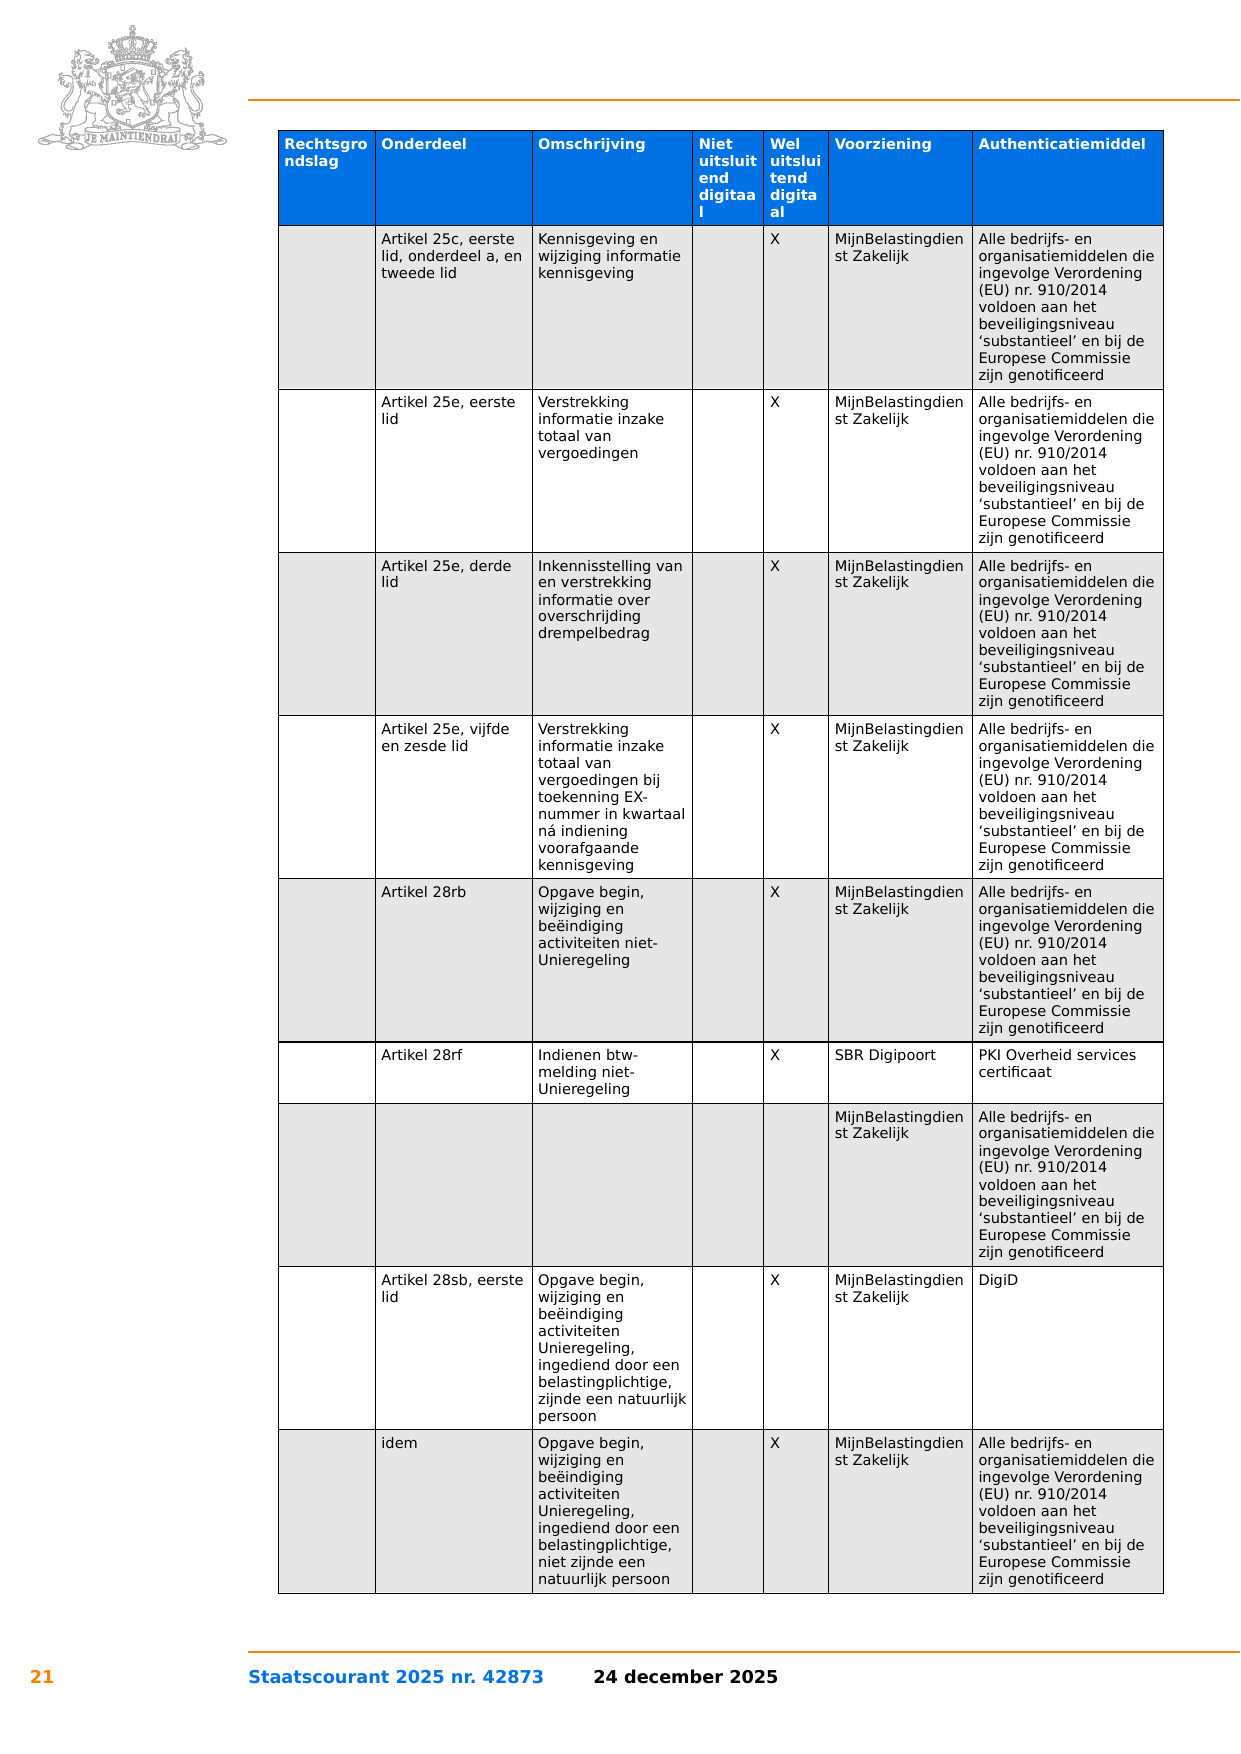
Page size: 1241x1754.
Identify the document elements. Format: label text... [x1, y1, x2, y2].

table_cell Artikel 28rf [376, 1043, 532, 1103]
table_cell [279, 1043, 375, 1103]
table_cell Opgave begin, wijziging en beëindiging activiteiten Unieregeling, ingediend door een belastingplichtige, niet zijnde een natuurlijk persoon [533, 1430, 692, 1592]
table_cell X [764, 1267, 828, 1429]
table_cell Artikel 25c, eerste lid, onderdeel a, en tweede lid [376, 226, 532, 388]
table_cell MijnBelastingdienst Zakelijk [829, 1430, 972, 1592]
table_cell X [764, 390, 828, 552]
table_cell [279, 716, 375, 878]
table_cell MijnBelastingdienst Zakelijk [829, 1104, 972, 1266]
table_cell MijnBelastingdienst Zakelijk [829, 226, 972, 388]
table_cell MijnBelastingdienst Zakelijk [829, 879, 972, 1041]
table_cell [533, 1104, 692, 1266]
table_header Rechtsgrondslag [279, 131, 375, 225]
table_header Wel uitsluitend digitaal [764, 131, 828, 225]
table_cell [693, 1267, 763, 1429]
table_cell Alle bedrijfs- en organisatiemiddelen die ingevolge Verordening (EU) nr. 910/2014 voldoen aan het beveiligingsniveau ‘substantieel’ en bij de Europese Commissie zijn genotificeerd [973, 1430, 1163, 1592]
table_cell [693, 226, 763, 388]
table_cell Alle bedrijfs- en organisatiemiddelen die ingevolge Verordening (EU) nr. 910/2014 voldoen aan het beveiligingsniveau ‘substantieel’ en bij de Europese Commissie zijn genotificeerd [973, 226, 1163, 388]
table_cell [693, 390, 763, 552]
table_cell MijnBelastingdienst Zakelijk [829, 390, 972, 552]
table_cell Opgave begin, wijziging en beëindiging activiteiten niet-Unieregeling [533, 879, 692, 1041]
table_header Niet uitsluitend digitaal [693, 131, 763, 225]
table_cell X [764, 716, 828, 878]
table_cell [279, 1267, 375, 1429]
table_cell [279, 879, 375, 1041]
table_cell Opgave begin, wijziging en beëindiging activiteiten Unieregeling, ingediend door een belastingplichtige, zijnde een natuurlijk persoon [533, 1267, 692, 1429]
table_cell [279, 1430, 375, 1592]
table_cell PKI Overheid services certificaat [973, 1043, 1163, 1103]
table_cell [693, 1430, 763, 1592]
table_cell idem [376, 1430, 532, 1592]
table_cell [279, 390, 375, 552]
table_cell [693, 879, 763, 1041]
table_cell X [764, 1043, 828, 1103]
table_cell Alle bedrijfs- en organisatiemiddelen die ingevolge Verordening (EU) nr. 910/2014 voldoen aan het beveiligingsniveau ‘substantieel’ en bij de Europese Commissie zijn genotificeerd [973, 879, 1163, 1041]
table_cell [693, 553, 763, 715]
table_cell Inkennisstelling van en verstrekking informatie over overschrijding drempelbedrag [533, 553, 692, 715]
table_cell Artikel 28rb [376, 879, 532, 1041]
table_cell X [764, 553, 828, 715]
table_cell DigiD [973, 1267, 1163, 1429]
table_cell [279, 226, 375, 388]
table_cell Alle bedrijfs- en organisatiemiddelen die ingevolge Verordening (EU) nr. 910/2014 voldoen aan het beveiligingsniveau ‘substantieel’ en bij de Europese Commissie zijn genotificeerd [973, 1104, 1163, 1266]
table_cell Kennisgeving en wijziging informatie kennisgeving [533, 226, 692, 388]
table_cell [693, 1043, 763, 1103]
table_cell MijnBelastingdienst Zakelijk [829, 716, 972, 878]
table_cell MijnBelastingdienst Zakelijk [829, 1267, 972, 1429]
table_cell [693, 1104, 763, 1266]
table_cell Artikel 25e, eerste lid [376, 390, 532, 552]
table_cell X [764, 226, 828, 388]
table_cell MijnBelastingdienst Zakelijk [829, 553, 972, 715]
table_cell Indienen btw-melding niet-Unieregeling [533, 1043, 692, 1103]
table_cell [764, 1104, 828, 1266]
table_cell [693, 716, 763, 878]
table_cell X [764, 1430, 828, 1592]
table_cell Alle bedrijfs- en organisatiemiddelen die ingevolge Verordening (EU) nr. 910/2014 voldoen aan het beveiligingsniveau ‘substantieel’ en bij de Europese Commissie zijn genotificeerd [973, 553, 1163, 715]
table_cell [279, 553, 375, 715]
table_cell Artikel 28sb, eerste lid [376, 1267, 532, 1429]
table_cell Artikel 25e, vijfde en zesde lid [376, 716, 532, 878]
table_cell Verstrekking informatie inzake totaal van vergoedingen bij toekenning EX-nummer in kwartaal ná indiening voorafgaande kennisgeving [533, 716, 692, 878]
table_header Voorziening [829, 131, 972, 225]
picture [38, 25, 227, 150]
table_header Omschrijving [533, 131, 692, 225]
table_cell Alle bedrijfs- en organisatiemiddelen die ingevolge Verordening (EU) nr. 910/2014 voldoen aan het beveiligingsniveau ‘substantieel’ en bij de Europese Commissie zijn genotificeerd [973, 390, 1163, 552]
table_header Authenticatiemiddel [973, 131, 1163, 225]
table_header Onderdeel [376, 131, 532, 225]
table_cell SBR Digipoort [829, 1043, 972, 1103]
table_cell [376, 1104, 532, 1266]
table_cell Alle bedrijfs- en organisatiemiddelen die ingevolge Verordening (EU) nr. 910/2014 voldoen aan het beveiligingsniveau ‘substantieel’ en bij de Europese Commissie zijn genotificeerd [973, 716, 1163, 878]
table_cell Artikel 25e, derde lid [376, 553, 532, 715]
table_cell Verstrekking informatie inzake totaal van vergoedingen [533, 390, 692, 552]
table_cell [279, 1104, 375, 1266]
table_cell X [764, 879, 828, 1041]
